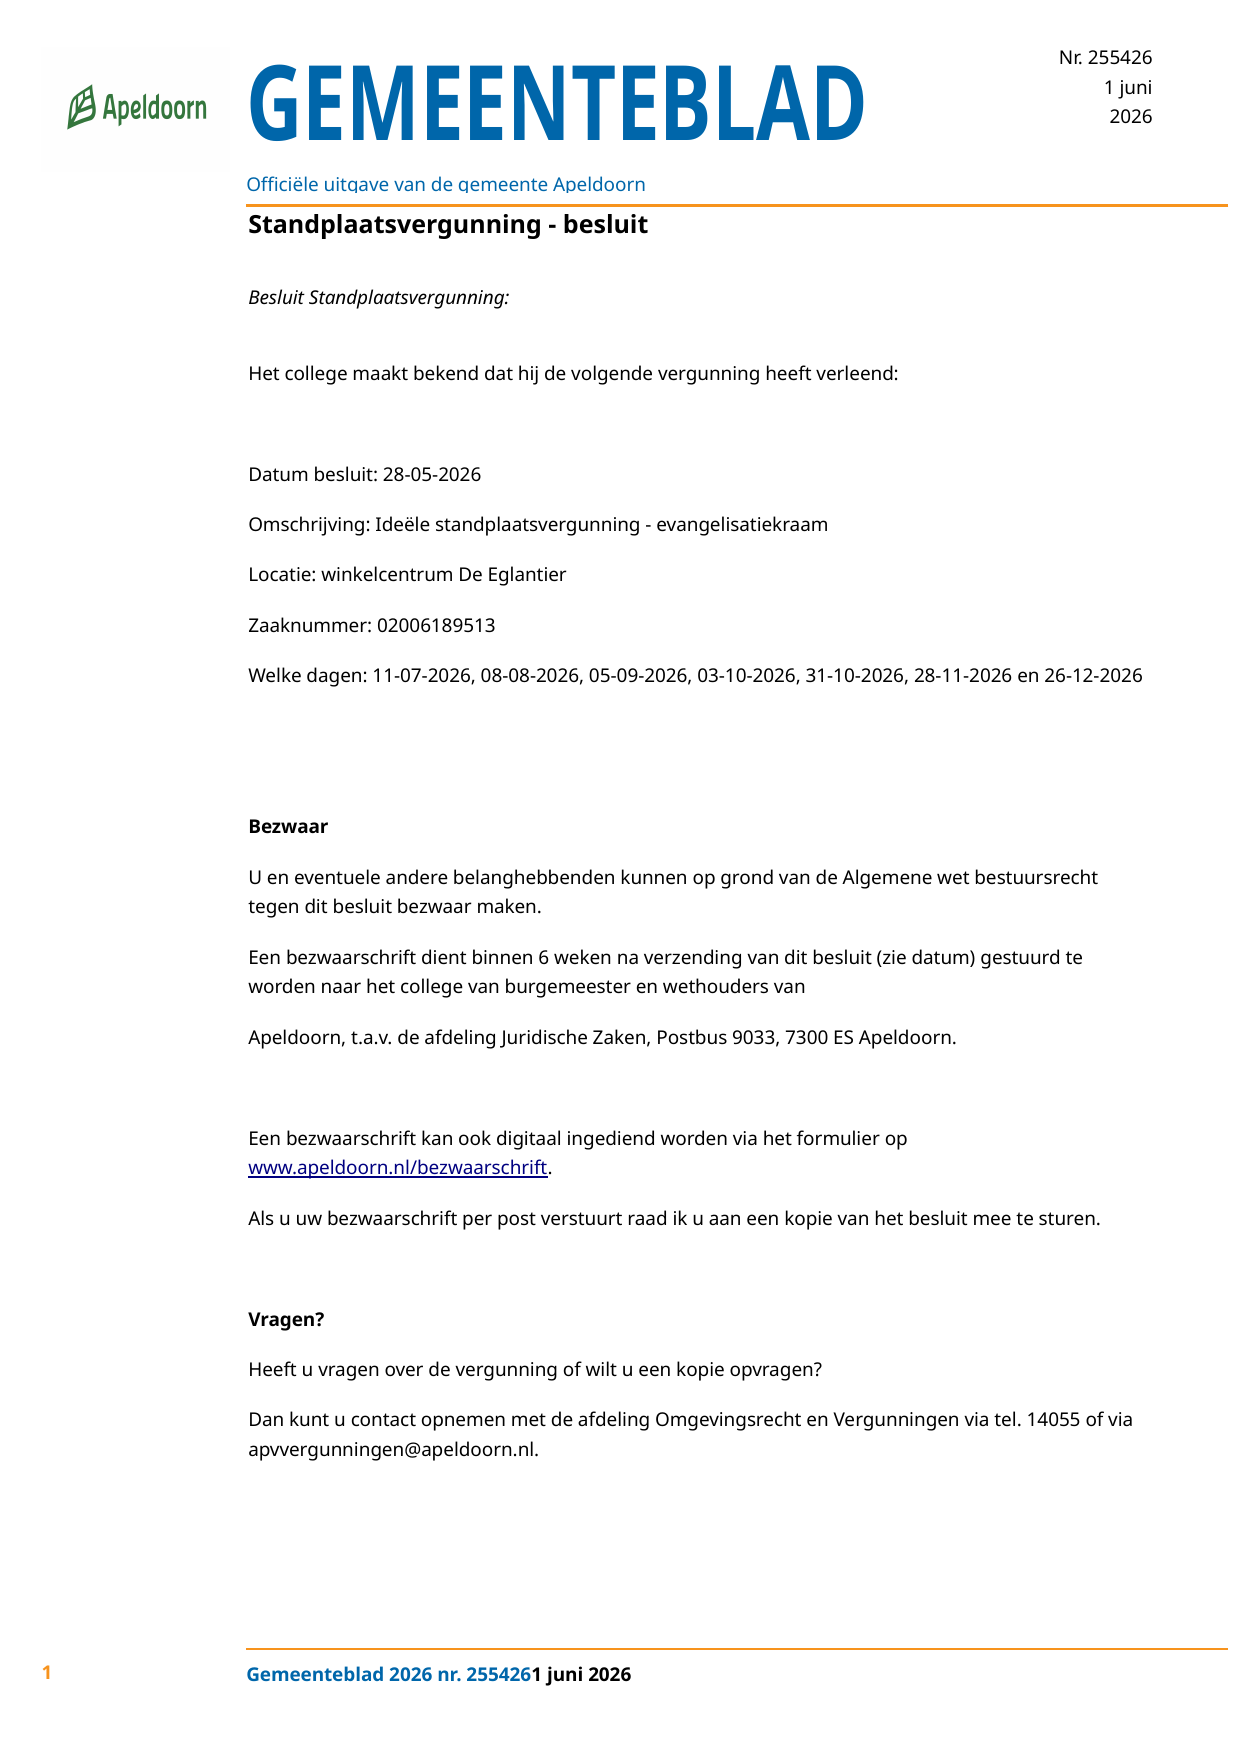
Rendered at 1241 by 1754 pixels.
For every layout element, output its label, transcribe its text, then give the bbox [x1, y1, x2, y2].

text Besluit Standplaatsvergunning: [248, 284, 1152, 309]
picture [41, 47, 231, 172]
text Het college maakt bekend dat hij de volgende vergunning heeft verleend: [248, 360, 1152, 386]
text Standplaatsvergunning - besluit [248, 207, 1152, 241]
text Apeldoorn, t.a.v. de afdeling Juridische Zaken, Postbus 9033, 7300 ES Apeldoorn. [248, 1024, 1152, 1050]
text Bezwaar [248, 814, 1152, 839]
text Een bezwaarschrift dient binnen 6 weken na verzending van dit besluit (zie datum) gestuurd te worden naar het college van burgemeester en wethouders van [248, 944, 1152, 999]
text Locatie: winkelcentrum De Eglantier [248, 562, 1152, 587]
text Datum besluit: 28-05-2026 [248, 461, 1152, 487]
text Een bezwaarschrift kan ook digitaal ingediend worden via het formulier op www.apeldoorn.nl/bezwaarschrift. [248, 1125, 1152, 1180]
text Dan kunt u contact opnemen met de afdeling Omgevingsrecht en Vergunningen via tel. 14055 of via apvvergunningen@apeldoorn.nl. [248, 1407, 1152, 1462]
text Omschrijving: Ideële standplaatsvergunning - evangelisatiekraam [248, 511, 1152, 537]
text Als u uw bezwaarschrift per post verstuurt raad ik u aan een kopie van het besluit mee te sturen. [248, 1205, 1152, 1231]
text U en eventuele andere belanghebbenden kunnen op grond van de Algemene wet bestuursrecht tegen dit besluit bezwaar maken. [248, 864, 1152, 919]
text Welke dagen: 11-07-2026, 08-08-2026, 05-09-2026, 03-10-2026, 31-10-2026, 28-11-2026 en 26-12-2026 [248, 662, 1152, 688]
text Zaaknummer: 02006189513 [248, 612, 1152, 638]
text Vragen? [248, 1306, 1152, 1332]
text Heeft u vragen over de vergunning of wilt u een kopie opvragen? [248, 1356, 1152, 1382]
